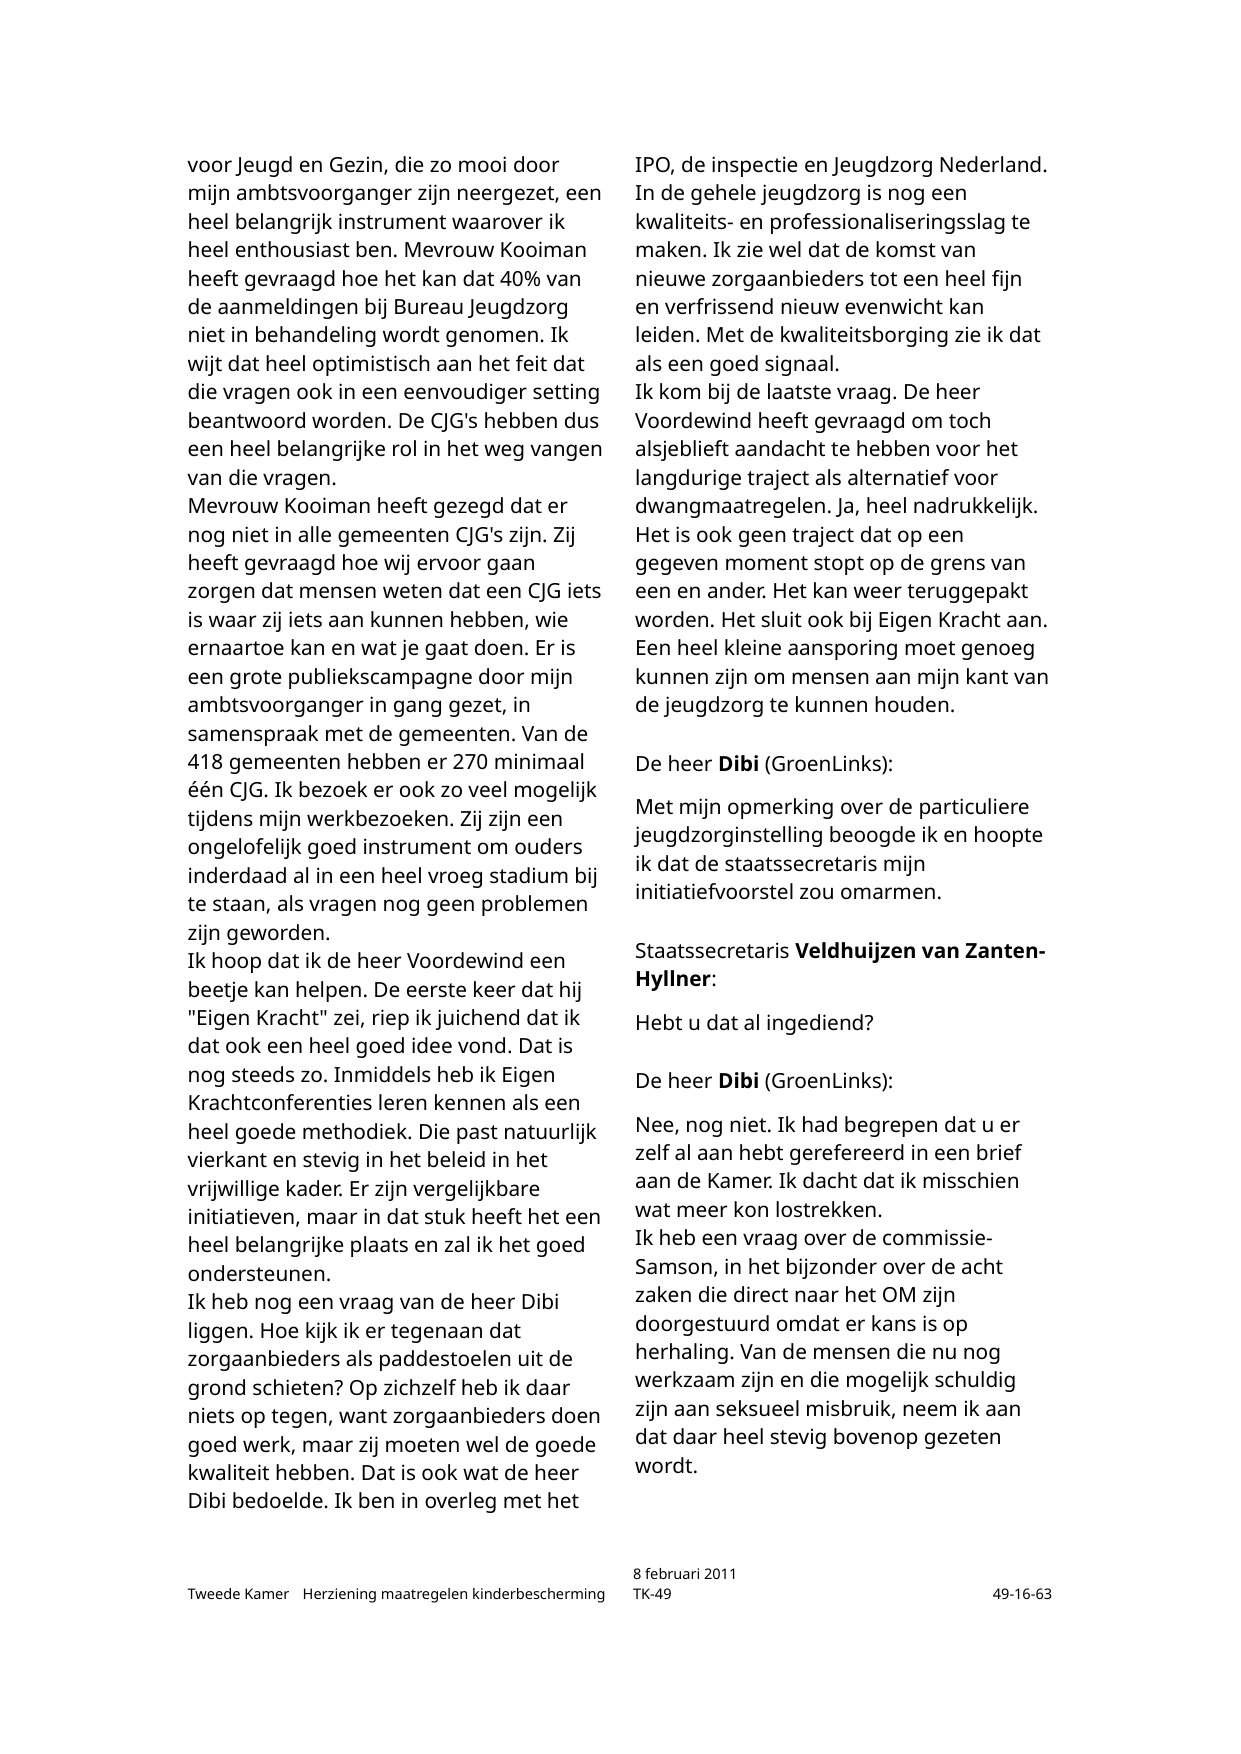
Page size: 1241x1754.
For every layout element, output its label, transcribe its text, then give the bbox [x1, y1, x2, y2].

text De heer Dibi (GroenLinks): [635, 749, 1053, 777]
text Staatssecretaris Veldhuijzen van Zanten-Hyllner: [635, 936, 1053, 993]
text Hebt u dat al ingediend? [635, 1008, 1053, 1036]
text Ik heb nog een vraag van de heer Dibi liggen. Hoe kijk ik er tegenaan dat zorgaanbieders als paddestoelen uit de grond schieten? Op zichzelf heb ik daar niets op tegen, want zorgaanbieders doen goed werk, maar zij moeten wel de goede kwaliteit hebben. Dat is ook wat de heer Dibi bedoelde. Ik ben in overleg met het [187, 1287, 605, 1515]
text Nee, nog niet. Ik had begrepen dat u er zelf al aan hebt gerefereerd in een brief aan de Kamer. Ik dacht dat ik misschien wat meer kon lostrekken. [635, 1110, 1053, 1223]
text Ik heb een vraag over de commissie-Samson, in het bijzonder over de acht zaken die direct naar het OM zijn doorgestuurd omdat er kans is op herhaling. Van de mensen die nu nog werkzaam zijn en die mogelijk schuldig zijn aan seksueel misbruik, neem ik aan dat daar heel stevig bovenop gezeten wordt. [635, 1223, 1053, 1479]
text Mevrouw Kooiman heeft gezegd dat er nog niet in alle gemeenten CJG's zijn. Zij heeft gevraagd hoe wij ervoor gaan zorgen dat mensen weten dat een CJG iets is waar zij iets aan kunnen hebben, wie ernaartoe kan en wat je gaat doen. Er is een grote publiekscampagne door mijn ambtsvoorganger in gang gezet, in samenspraak met de gemeenten. Van de 418 gemeenten hebben er 270 minimaal één CJG. Ik bezoek er ook zo veel mogelijk tijdens mijn werkbezoeken. Zij zijn een ongelofelijk goed instrument om ouders inderdaad al in een heel vroeg stadium bij te staan, als vragen nog geen problemen zijn geworden. [187, 491, 605, 946]
text Ik hoop dat ik de heer Voordewind een beetje kan helpen. De eerste keer dat hij "Eigen Kracht" zei, riep ik juichend dat ik dat ook een heel goed idee vond. Dat is nog steeds zo. Inmiddels heb ik Eigen Krachtconferenties leren kennen als een heel goede methodiek. Die past natuurlijk vierkant en stevig in het beleid in het vrijwillige kader. Er zijn vergelijkbare initiatieven, maar in dat stuk heeft het een heel belangrijke plaats en zal ik het goed ondersteunen. [187, 946, 605, 1287]
text De heer Dibi (GroenLinks): [635, 1066, 1053, 1095]
text Ik kom bij de laatste vraag. De heer Voordewind heeft gevraagd om toch alsjeblieft aandacht te hebben voor het langdurige traject als alternatief voor dwangmaatregelen. Ja, heel nadrukkelijk. Het is ook geen traject dat op een gegeven moment stopt op de grens van een en ander. Het kan weer teruggepakt worden. Het sluit ook bij Eigen Kracht aan. Een heel kleine aansporing moet genoeg kunnen zijn om mensen aan mijn kant van de jeugdzorg te kunnen houden. [635, 377, 1053, 719]
text IPO, de inspectie en Jeugdzorg Nederland. In de gehele jeugdzorg is nog een kwaliteits- en professionaliseringsslag te maken. Ik zie wel dat de komst van nieuwe zorgaanbieders tot een heel fijn en verfrissend nieuw evenwicht kan leiden. Met de kwaliteitsborging zie ik dat als een goed signaal. [635, 150, 1053, 377]
text voor Jeugd en Gezin, die zo mooi door mijn ambtsvoorganger zijn neergezet, een heel belangrijk instrument waarover ik heel enthousiast ben. Mevrouw Kooiman heeft gevraagd hoe het kan dat 40% van de aanmeldingen bij Bureau Jeugdzorg niet in behandeling wordt genomen. Ik wijt dat heel optimistisch aan het feit dat die vragen ook in een eenvoudiger setting beantwoord worden. De CJG's hebben dus een heel belangrijke rol in het weg vangen van die vragen. [187, 150, 605, 491]
text Met mijn opmerking over de particuliere jeugdzorginstelling beoogde ik en hoopte ik dat de staatssecretaris mijn initiatiefvoorstel zou omarmen. [635, 792, 1053, 906]
